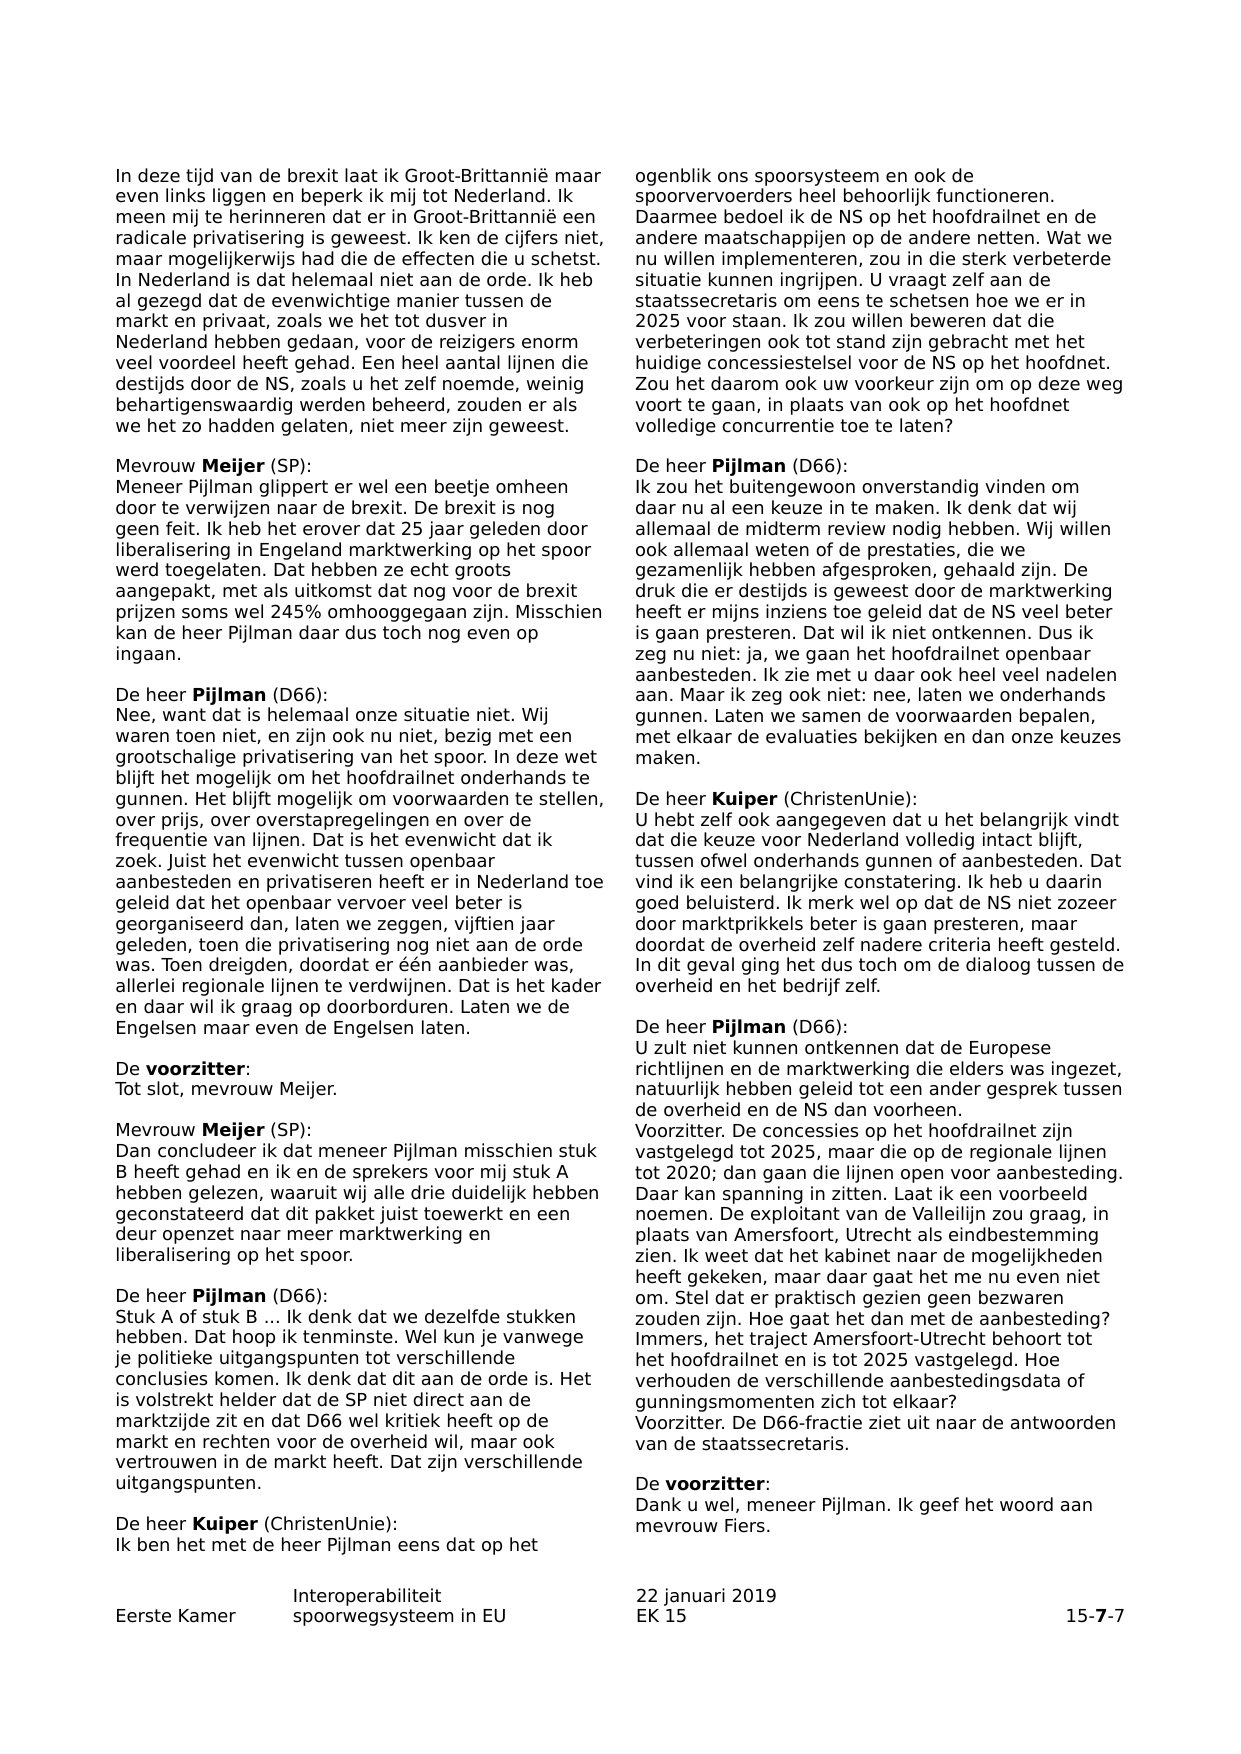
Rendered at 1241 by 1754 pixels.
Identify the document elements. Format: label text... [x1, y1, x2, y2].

text Voorzitter. De concessies op het hoofdrailnet zijn vastgelegd tot 2025, maar die op de regionale lijnen tot 2020; dan gaan die lijnen open voor aanbesteding. Daar kan spanning in zitten. Laat ik een voorbeeld noemen. De exploitant van de Valleilijn zou graag, in plaats van Amersfoort, Utrecht als eindbestemming zien. Ik weet dat het kabinet naar de mogelijkheden heeft gekeken, maar daar gaat het me nu even niet om. Stel dat er praktisch gezien geen bezwaren zouden zijn. Hoe gaat het dan met de aanbesteding? Immers, het traject Amersfoort-Utrecht behoort tot het hoofdrailnet en is tot 2025 vastgelegd. Hoe verhouden de verschillende aanbestedingsdata of gunningsmomenten zich tot elkaar? [635, 1121, 1125, 1412]
text Mevrouw Meijer (SP): [115, 456, 605, 477]
text Ik zou het buitengewoon onverstandig vinden om daar nu al een keuze in te maken. Ik denk dat wij allemaal de midterm review nodig hebben. Wij willen ook allemaal weten of de prestaties, die we gezamenlijk hebben afgesproken, gehaald zijn. De druk die er destijds is geweest door de marktwerking heeft er mijns inziens toe geleid dat de NS veel beter is gaan presteren. Dat wil ik niet ontkennen. Dus ik zeg nu niet: ja, we gaan het hoofdrailnet openbaar aanbesteden. Ik zie met u daar ook heel veel nadelen aan. Maar ik zeg ook niet: nee, laten we onderhands gunnen. Laten we samen de voorwaarden bepalen, met elkaar de evaluaties bekijken en dan onze keuzes maken. [635, 477, 1125, 768]
text Mevrouw Meijer (SP): [115, 1120, 605, 1141]
text U hebt zelf ook aangegeven dat u het belangrijk vindt dat die keuze voor Nederland volledig intact blijft, tussen ofwel onderhands gunnen of aanbesteden. Dat vind ik een belangrijke constatering. Ik heb u daarin goed beluisterd. Ik merk wel op dat de NS niet zozeer door marktprikkels beter is gaan presteren, maar doordat de overheid zelf nadere criteria heeft gesteld. In dit geval ging het dus toch om de dialoog tussen de overheid en het bedrijf zelf. [635, 809, 1125, 997]
text Tot slot, mevrouw Meijer. [115, 1079, 605, 1100]
text De voorzitter: [635, 1474, 1125, 1495]
text De voorzitter: [115, 1058, 605, 1079]
text De heer Pijlman (D66): [115, 684, 605, 705]
text De heer Kuiper (ChristenUnie): [115, 1514, 605, 1535]
text Dank u wel, meneer Pijlman. Ik geef het woord aan mevrouw Fiers. [635, 1495, 1125, 1537]
text Voorzitter. De D66-fractie ziet uit naar de antwoorden van de staatssecretaris. [635, 1412, 1125, 1454]
text U zult niet kunnen ontkennen dat de Europese richtlijnen en de marktwerking die elders was ingezet, natuurlijk hebben geleid tot een ander gesprek tussen de overheid en de NS dan voorheen. [635, 1037, 1125, 1121]
text Ik ben het met de heer Pijlman eens dat op het [115, 1535, 605, 1556]
text Meneer Pijlman glippert er wel een beetje omheen door te verwijzen naar de brexit. De brexit is nog geen feit. Ik heb het erover dat 25 jaar geleden door liberalisering in Engeland marktwerking op het spoor werd toegelaten. Dat hebben ze echt groots aangepakt, met als uitkomst dat nog voor de brexit prijzen soms wel 245% omhooggegaan zijn. Misschien kan de heer Pijlman daar dus toch nog even op ingaan. [115, 477, 605, 664]
text Dan concludeer ik dat meneer Pijlman misschien stuk B heeft gehad en ik en de sprekers voor mij stuk A hebben gelezen, waaruit wij alle drie duidelijk hebben geconstateerd dat dit pakket juist toewerkt en een deur openzet naar meer marktwerking en liberalisering op het spoor. [115, 1141, 605, 1266]
text ogenblik ons spoorsysteem en ook de spoorvervoerders heel behoorlijk functioneren. Daarmee bedoel ik de NS op het hoofdrailnet en de andere maatschappijen op de andere netten. Wat we nu willen implementeren, zou in die sterk verbeterde situatie kunnen ingrijpen. U vraagt zelf aan de staatssecretaris om eens te schetsen hoe we er in 2025 voor staan. Ik zou willen beweren dat die verbeteringen ook tot stand zijn gebracht met het huidige concessiestelsel voor de NS op het hoofdnet. Zou het daarom ook uw voorkeur zijn om op deze weg voort te gaan, in plaats van ook op het hoofdnet volledige concurrentie toe te laten? [635, 165, 1125, 436]
text De heer Pijlman (D66): [635, 456, 1125, 477]
text De heer Kuiper (ChristenUnie): [635, 788, 1125, 809]
text De heer Pijlman (D66): [115, 1286, 605, 1306]
text Stuk A of stuk B ... Ik denk dat we dezelfde stukken hebben. Dat hoop ik tenminste. Wel kun je vanwege je politieke uitgangspunten tot verschillende conclusies komen. Ik denk dat dit aan de orde is. Het is volstrekt helder dat de SP niet direct aan de marktzijde zit en dat D66 wel kritiek heeft op de markt en rechten voor de overheid wil, maar ook vertrouwen in de markt heeft. Dat zijn verschillende uitgangspunten. [115, 1306, 605, 1494]
text In deze tijd van de brexit laat ik Groot-Brittannië maar even links liggen en beperk ik mij tot Nederland. Ik meen mij te herinneren dat er in Groot-Brittannië een radicale privatisering is geweest. Ik ken de cijfers niet, maar mogelijkerwijs had die de effecten die u schetst. In Nederland is dat helemaal niet aan de orde. Ik heb al gezegd dat de evenwichtige manier tussen de markt en privaat, zoals we het tot dusver in Nederland hebben gedaan, voor de reizigers enorm veel voordeel heeft gehad. Een heel aantal lijnen die destijds door de NS, zoals u het zelf noemde, weinig behartigenswaardig werden beheerd, zouden er als we het zo hadden gelaten, niet meer zijn geweest. [115, 165, 605, 436]
text Nee, want dat is helemaal onze situatie niet. Wij waren toen niet, en zijn ook nu niet, bezig met een grootschalige privatisering van het spoor. In deze wet blijft het mogelijk om het hoofdrailnet onderhands te gunnen. Het blijft mogelijk om voorwaarden te stellen, over prijs, over overstapregelingen en over de frequentie van lijnen. Dat is het evenwicht dat ik zoek. Juist het evenwicht tussen openbaar aanbesteden en privatiseren heeft er in Nederland toe geleid dat het openbaar vervoer veel beter is georganiseerd dan, laten we zeggen, vijftien jaar geleden, toen die privatisering nog niet aan de orde was. Toen dreigden, doordat er één aanbieder was, allerlei regionale lijnen te verdwijnen. Dat is het kader en daar wil ik graag op doorborduren. Laten we de Engelsen maar even de Engelsen laten. [115, 705, 605, 1038]
text De heer Pijlman (D66): [635, 1017, 1125, 1037]
